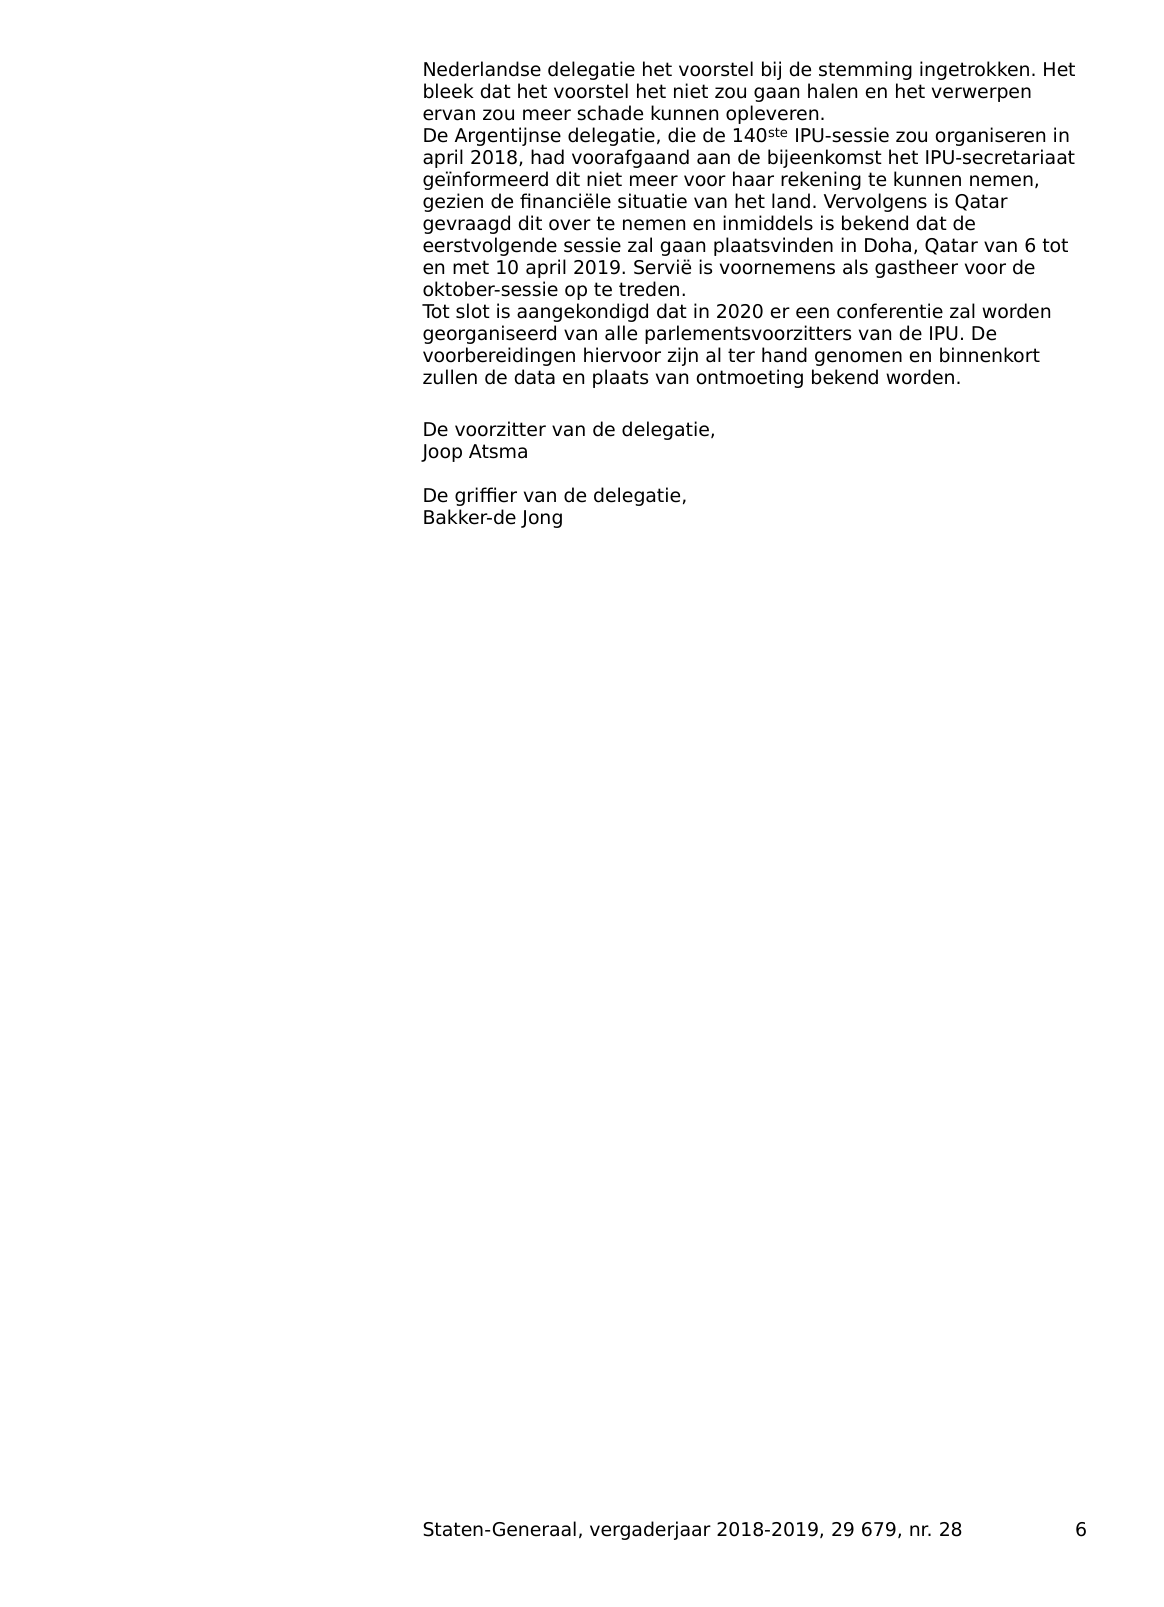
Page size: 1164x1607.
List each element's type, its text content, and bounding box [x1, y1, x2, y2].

text De griffier van de delegatie, Bakker-de Jong [422, 485, 1087, 529]
text De voorzitter van de delegatie, Joop Atsma [422, 419, 1087, 463]
text De Argentijnse delegatie, die de 140ste IPU-sessie zou organiseren in april 2018, had voorafgaand aan de bijeenkomst het IPU-secretariaat geïnformeerd dit niet meer voor haar rekening te kunnen nemen, gezien de financiële situatie van het land. Vervolgens is Qatar gevraagd dit over te nemen en inmiddels is bekend dat de eerstvolgende sessie zal gaan plaatsvinden in Doha, Qatar van 6 tot en met 10 april 2019. Servië is voornemens als gastheer voor de oktober-sessie op te treden. [422, 125, 1087, 301]
text Nederlandse delegatie het voorstel bij de stemming ingetrokken. Het bleek dat het voorstel het niet zou gaan halen en het verwerpen ervan zou meer schade kunnen opleveren. [422, 59, 1087, 125]
text Tot slot is aangekondigd dat in 2020 er een conferentie zal worden georganiseerd van alle parlementsvoorzitters van de IPU. De voorbereidingen hiervoor zijn al ter hand genomen en binnenkort zullen de data en plaats van ontmoeting bekend worden. [422, 301, 1087, 389]
